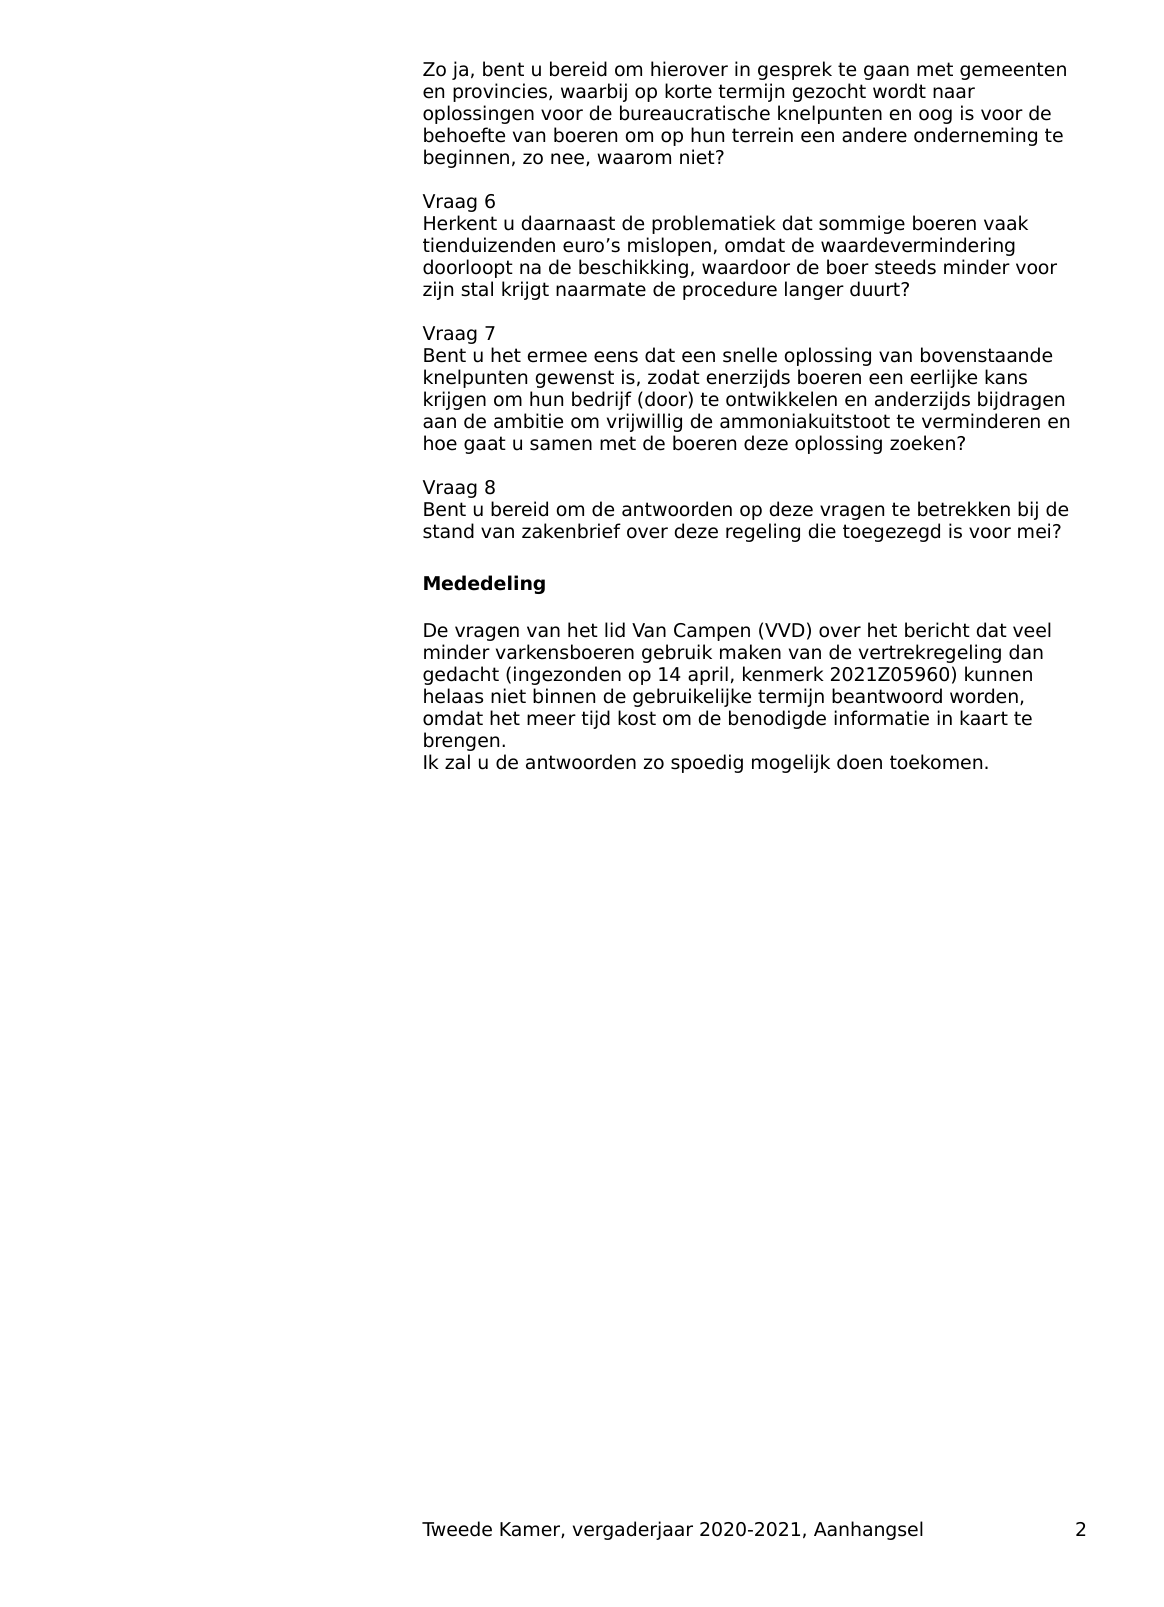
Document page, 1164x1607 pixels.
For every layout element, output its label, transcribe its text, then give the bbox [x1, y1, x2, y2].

text Ik zal u de antwoorden zo spoedig mogelijk doen toekomen. [422, 752, 1087, 774]
text Bent u het ermee eens dat een snelle oplossing van bovenstaande knelpunten gewenst is, zodat enerzijds boeren een eerlijke kans krijgen om hun bedrijf (door) te ontwikkelen en anderzijds bijdragen aan de ambitie om vrijwillig de ammoniakuitstoot te verminderen en hoe gaat u samen met de boeren deze oplossing zoeken? [422, 345, 1087, 455]
text Zo ja, bent u bereid om hierover in gesprek te gaan met gemeenten en provincies, waarbij op korte termijn gezocht wordt naar oplossingen voor de bureaucratische knelpunten en oog is voor de behoefte van boeren om op hun terrein een andere onderneming te beginnen, zo nee, waarom niet? [422, 59, 1087, 169]
text Herkent u daarnaast de problematiek dat sommige boeren vaak tienduizenden euro’s mislopen, omdat de waardevermindering doorloopt na de beschikking, waardoor de boer steeds minder voor zijn stal krijgt naarmate de procedure langer duurt? [422, 213, 1087, 301]
subtitle Mededeling [422, 573, 1087, 595]
text Vraag 8 [422, 477, 1087, 499]
text Vraag 6 [422, 191, 1087, 213]
text De vragen van het lid Van Campen (VVD) over het bericht dat veel minder varkensboeren gebruik maken van de vertrekregeling dan gedacht (ingezonden op 14 april, kenmerk 2021Z05960) kunnen helaas niet binnen de gebruikelijke termijn beantwoord worden, omdat het meer tijd kost om de benodigde informatie in kaart te brengen. [422, 620, 1087, 752]
text Bent u bereid om de antwoorden op deze vragen te betrekken bij de stand van zakenbrief over deze regeling die toegezegd is voor mei? [422, 499, 1087, 543]
text Vraag 7 [422, 323, 1087, 345]
